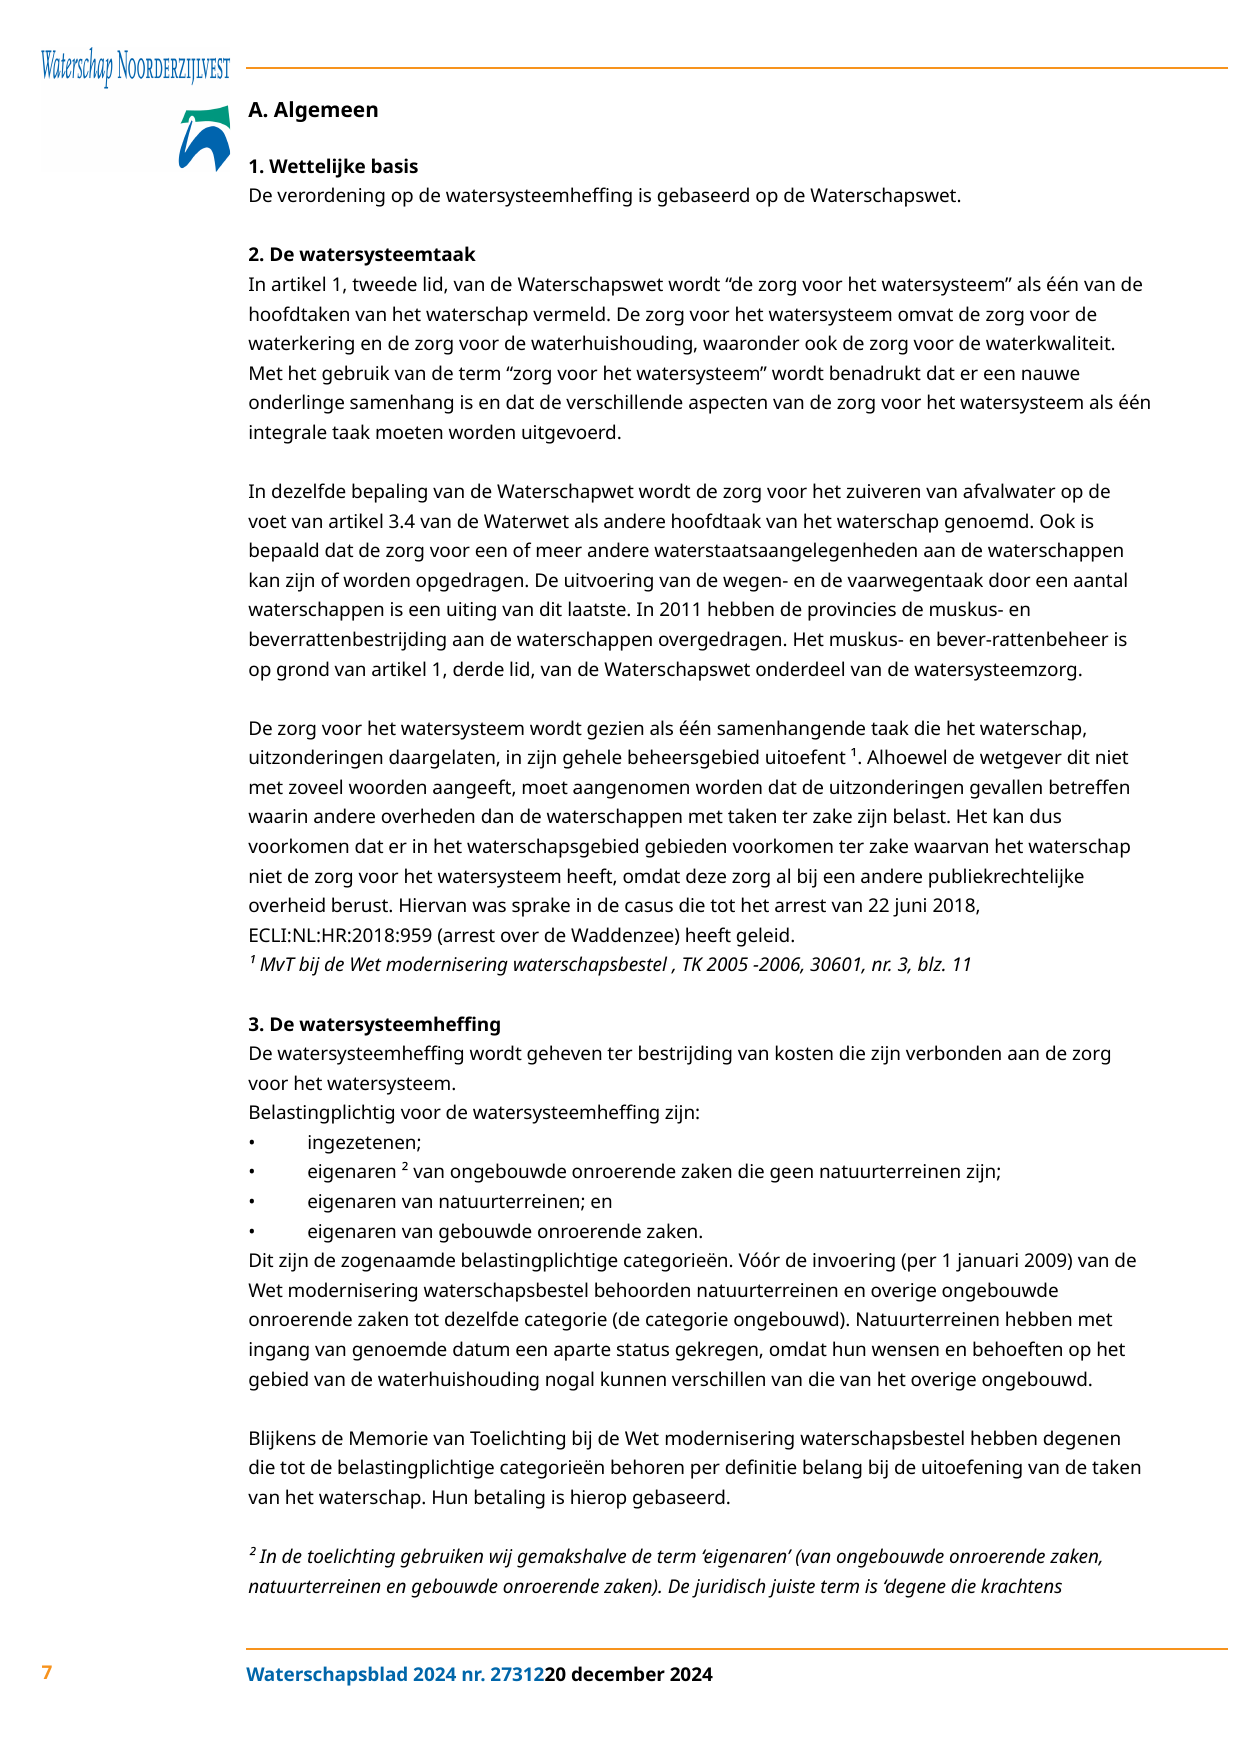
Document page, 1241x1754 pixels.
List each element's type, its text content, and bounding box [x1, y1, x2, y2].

text De zorg voor het watersysteem wordt gezien als één samenhangende taak die het waterschap, uitzonderingen daargelaten, in zijn gehele beheersgebied uitoefent ¹. Alhoewel de wetgever dit niet met zoveel woorden aangeeft, moet aangenomen worden dat de uitzonderingen gevallen betreffen waarin andere overheden dan de waterschappen met taken ter zake zijn belast. Het kan dus voorkomen dat er in het waterschapsgebied gebieden voorkomen ter zake waarvan het waterschap niet de zorg voor het watersysteem heeft, omdat deze zorg al bij een andere publiekrechtelijke overheid berust. Hiervan was sprake in de casus die tot het arrest van 22 juni 2018, ECLI:NL:HR:2018:959 (arrest over de Waddenzee) heeft geleid. [248, 715, 1152, 948]
text ² In de toelichting gebruiken wij gemakshalve de term ‘eigenaren’ (van ongebouwde onroerende zaken, natuurterreinen en gebouwde onroerende zaken). De juridisch juiste term is ‘degene die krachtens [248, 1543, 1152, 1599]
list eigenaren ² van ongebouwde onroerende zaken die geen natuurterreinen zijn; [248, 1159, 1152, 1184]
text Dit zijn de zogenaamde belastingplichtige categorieën. Vóór de invoering (per 1 januari 2009) van de Wet modernisering waterschapsbestel behoorden natuurterreinen en overige ongebouwde onroerende zaken tot dezelfde categorie (de categorie ongebouwd). Natuurterreinen hebben met ingang van genoemde datum een aparte status gekregen, omdat hun wensen en behoeften op het gebied van de waterhuishouding nogal kunnen verschillen van die van het overige ongebouwd. [248, 1247, 1152, 1392]
text Blijkens de Memorie van Toelichting bij de Wet modernisering waterschapsbestel hebben degenen die tot de belastingplichtige categorieën behoren per definitie belang bij de uitoefening van de taken van het waterschap. Hun betaling is hierop gebaseerd. [248, 1425, 1152, 1510]
list eigenaren van gebouwde onroerende zaken. [248, 1218, 1152, 1244]
text 2. De watersysteemtaak [248, 242, 1152, 267]
text 3. De watersysteemheffing [248, 1011, 1152, 1037]
list eigenaren van natuurterreinen; en [248, 1188, 1152, 1214]
picture [41, 47, 231, 172]
text Belastingplichtig voor de watersysteemheffing zijn: [248, 1099, 1152, 1125]
list ingezetenen; [248, 1129, 1152, 1155]
text 1. Wettelijke basis [248, 153, 1152, 179]
text In dezelfde bepaling van de Waterschapwet wordt de zorg voor het zuiveren van afvalwater op de voet van artikel 3.4 van de Waterwet als andere hoofdtaak van het waterschap genoemd. Ook is bepaald dat de zorg voor een of meer andere waterstaatsaangelegenheden aan de waterschappen kan zijn of worden opgedragen. De uitvoering van de wegen- en de vaarwegentaak door een aantal waterschappen is een uiting van dit laatste. In 2011 hebben de provincies de muskus- en beverrattenbestrijding aan de waterschappen overgedragen. Het muskus- en bever-rattenbeheer is op grond van artikel 1, derde lid, van de Waterschapswet onderdeel van de watersysteemzorg. [248, 478, 1152, 682]
text De watersysteemheffing wordt geheven ter bestrijding van kosten die zijn verbonden aan de zorg voor het watersysteem. [248, 1040, 1152, 1096]
text In artikel 1, tweede lid, van de Waterschapswet wordt “de zorg voor het watersysteem” als één van de hoofdtaken van het waterschap vermeld. De zorg voor het watersysteem omvat de zorg voor de waterkering en de zorg voor de waterhuishouding, waaronder ook de zorg voor de waterkwaliteit. Met het gebruik van de term “zorg voor het watersysteem” wordt benadrukt dat er een nauwe onderlinge samenhang is en dat de verschillende aspecten van de zorg voor het watersysteem als één integrale taak moeten worden uitgevoerd. [248, 271, 1152, 445]
text ¹ MvT bij de Wet modernisering waterschapsbestel , TK 2005 -2006, 30601, nr. 3, blz. 11 [248, 952, 1152, 977]
text De verordening op de watersysteemheffing is gebaseerd op de Waterschapswet. [248, 182, 1152, 208]
text A. Algemeen [248, 95, 1152, 123]
